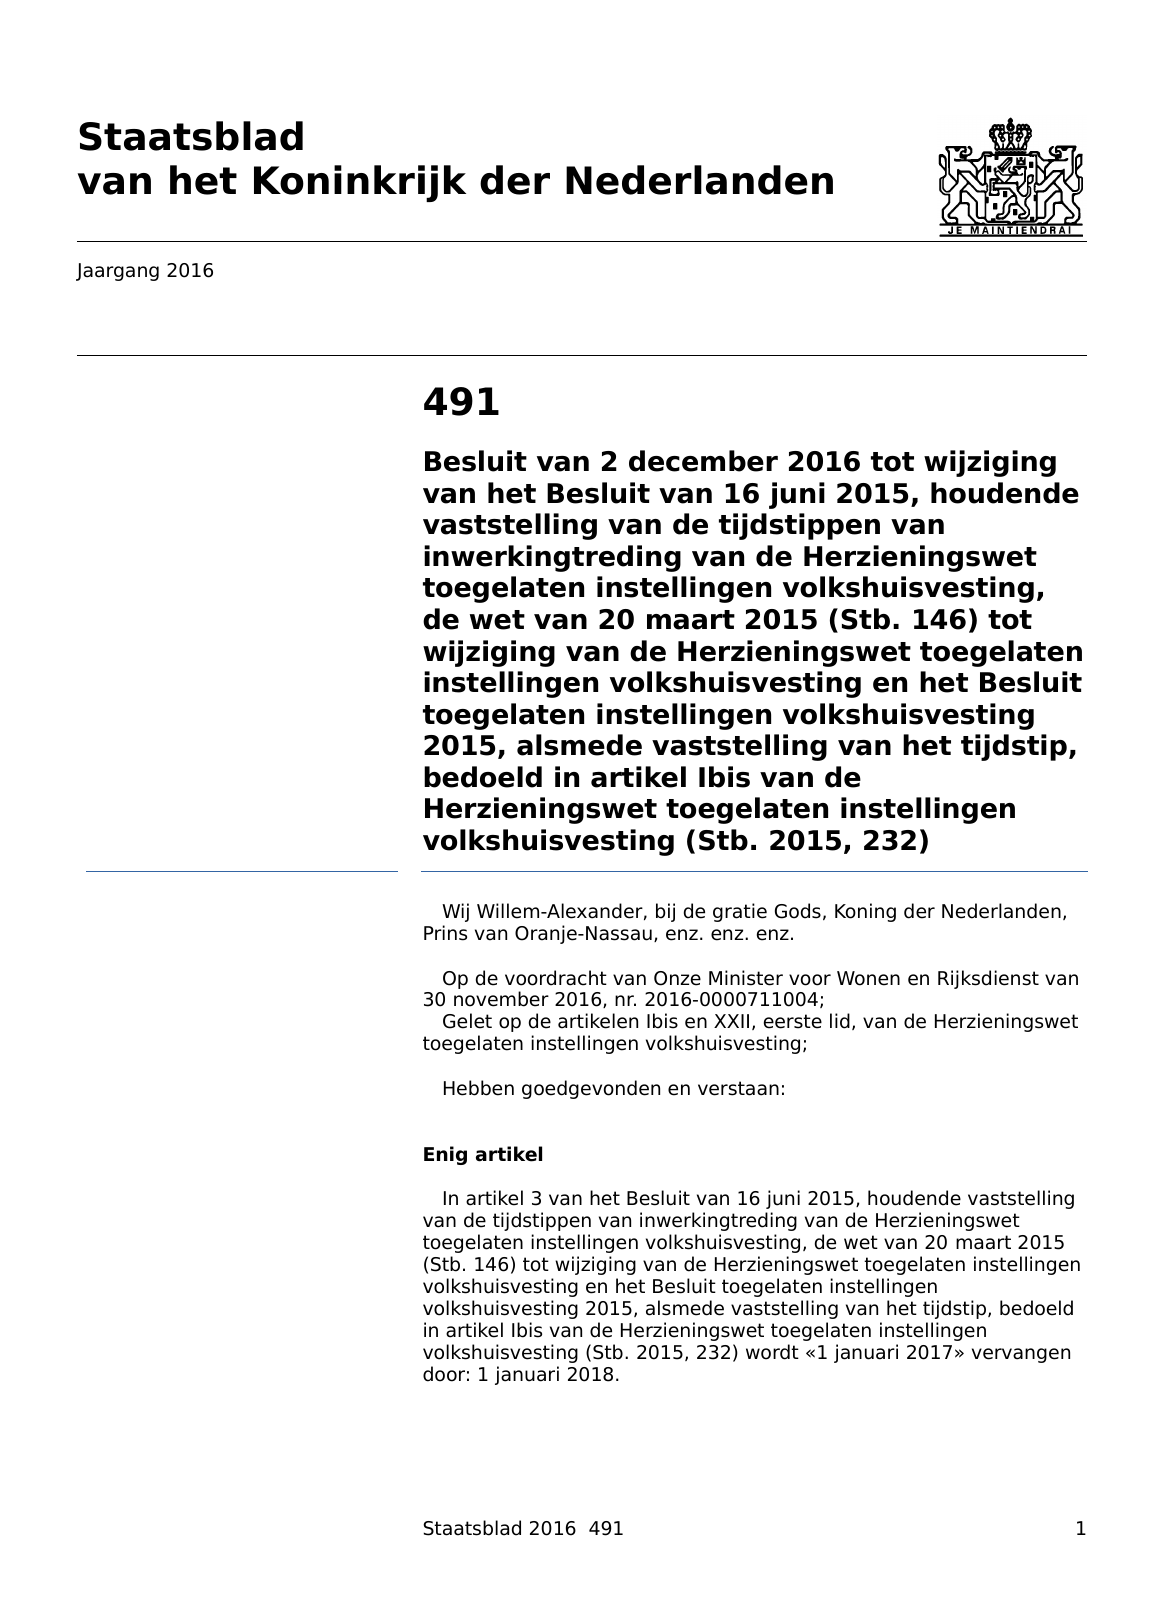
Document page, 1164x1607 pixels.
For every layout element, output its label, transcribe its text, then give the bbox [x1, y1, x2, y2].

table_header [886, 100, 1087, 241]
subtitle Enig artikel [422, 1144, 1087, 1166]
text Op de voordracht van Onze Minister voor Wonen en Rijksdienst van 30 november 2016, nr. 2016-0000711004; [422, 967, 1087, 1011]
text Hebben goedgevonden en verstaan: [422, 1077, 1087, 1099]
subtitle 491 [422, 381, 1087, 424]
text Wij Willem-Alexander, bij de gratie Gods, Koning der Nederlanden, Prins van Oranje-Nassau, enz. enz. enz. [422, 901, 1087, 945]
text Besluit van 2 december 2016 tot wijziging van het Besluit van 16 juni 2015, houdende vaststelling van de tijdstippen van inwerkingtreding van de Herzieningswet toegelaten instellingen volkshuisvesting, de wet van 20 maart 2015 (Stb. 146) tot wijziging van de Herzieningswet toegelaten instellingen volkshuisvesting en het Besluit toegelaten instellingen volkshuisvesting 2015, alsmede vaststelling van het tijdstip, bedoeld in artikel Ibis van de Herzieningswet toegelaten instellingen volkshuisvesting (Stb. 2015, 232) [422, 447, 1087, 857]
text In artikel 3 van het Besluit van 16 juni 2015, houdende vaststelling van de tijdstippen van inwerkingtreding van de Herzieningswet toegelaten instellingen volkshuisvesting, de wet van 20 maart 2015 (Stb. 146) tot wijziging van de Herzieningswet toegelaten instellingen volkshuisvesting en het Besluit toegelaten instellingen volkshuisvesting 2015, alsmede vaststelling van het tijdstip, bedoeld in artikel Ibis van de Herzieningswet toegelaten instellingen volkshuisvesting (Stb. 2015, 232) wordt «1 januari 2017» vervangen door: 1 januari 2018. [422, 1188, 1087, 1386]
table_header Staatsblad van het Koninkrijk der Nederlanden [77, 100, 886, 241]
picture [936, 115, 1087, 240]
table_cell Jaargang 2016 [77, 242, 1087, 355]
text Gelet op de artikelen Ibis en XXII, eerste lid, van de Herzieningswet toegelaten instellingen volkshuisvesting; [422, 1011, 1087, 1055]
